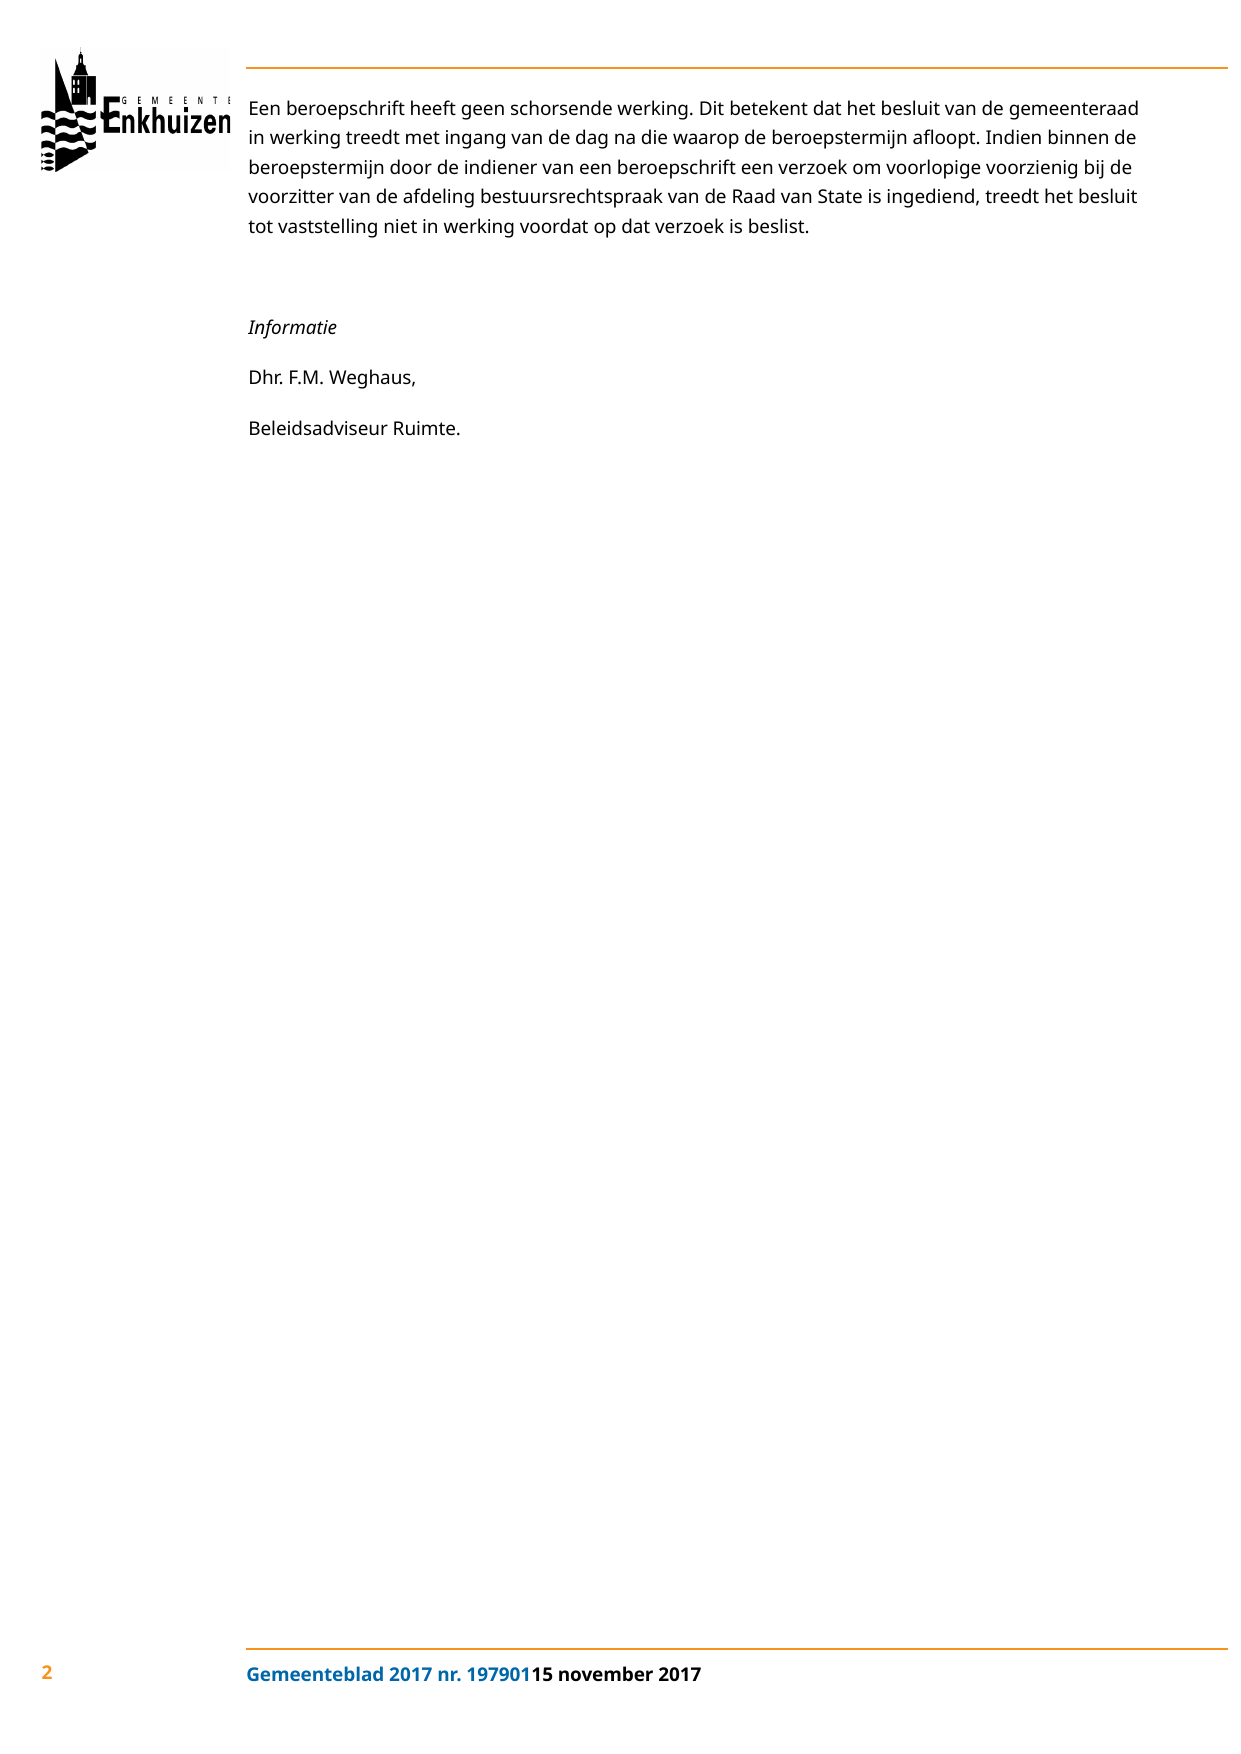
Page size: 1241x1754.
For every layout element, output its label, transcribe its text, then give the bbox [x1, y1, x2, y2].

text Informatie [248, 314, 1152, 340]
text Dhr. F.M. Weghaus, [248, 364, 1152, 390]
text Een beroepschrift heeft geen schorsende werking. Dit betekent dat het besluit van de gemeenteraad in werking treedt met ingang van de dag na die waarop de beroepstermijn afloopt. Indien binnen de beroepstermijn door de indiener van een beroepschrift een verzoek om voorlopige voorzienig bij de voorzitter van de afdeling bestuursrechtspraak van de Raad van State is ingediend, treedt het besluit tot vaststelling niet in werking voordat op dat verzoek is beslist. [248, 95, 1152, 239]
picture [41, 47, 231, 172]
text Beleidsadviseur Ruimte. [248, 415, 1152, 441]
